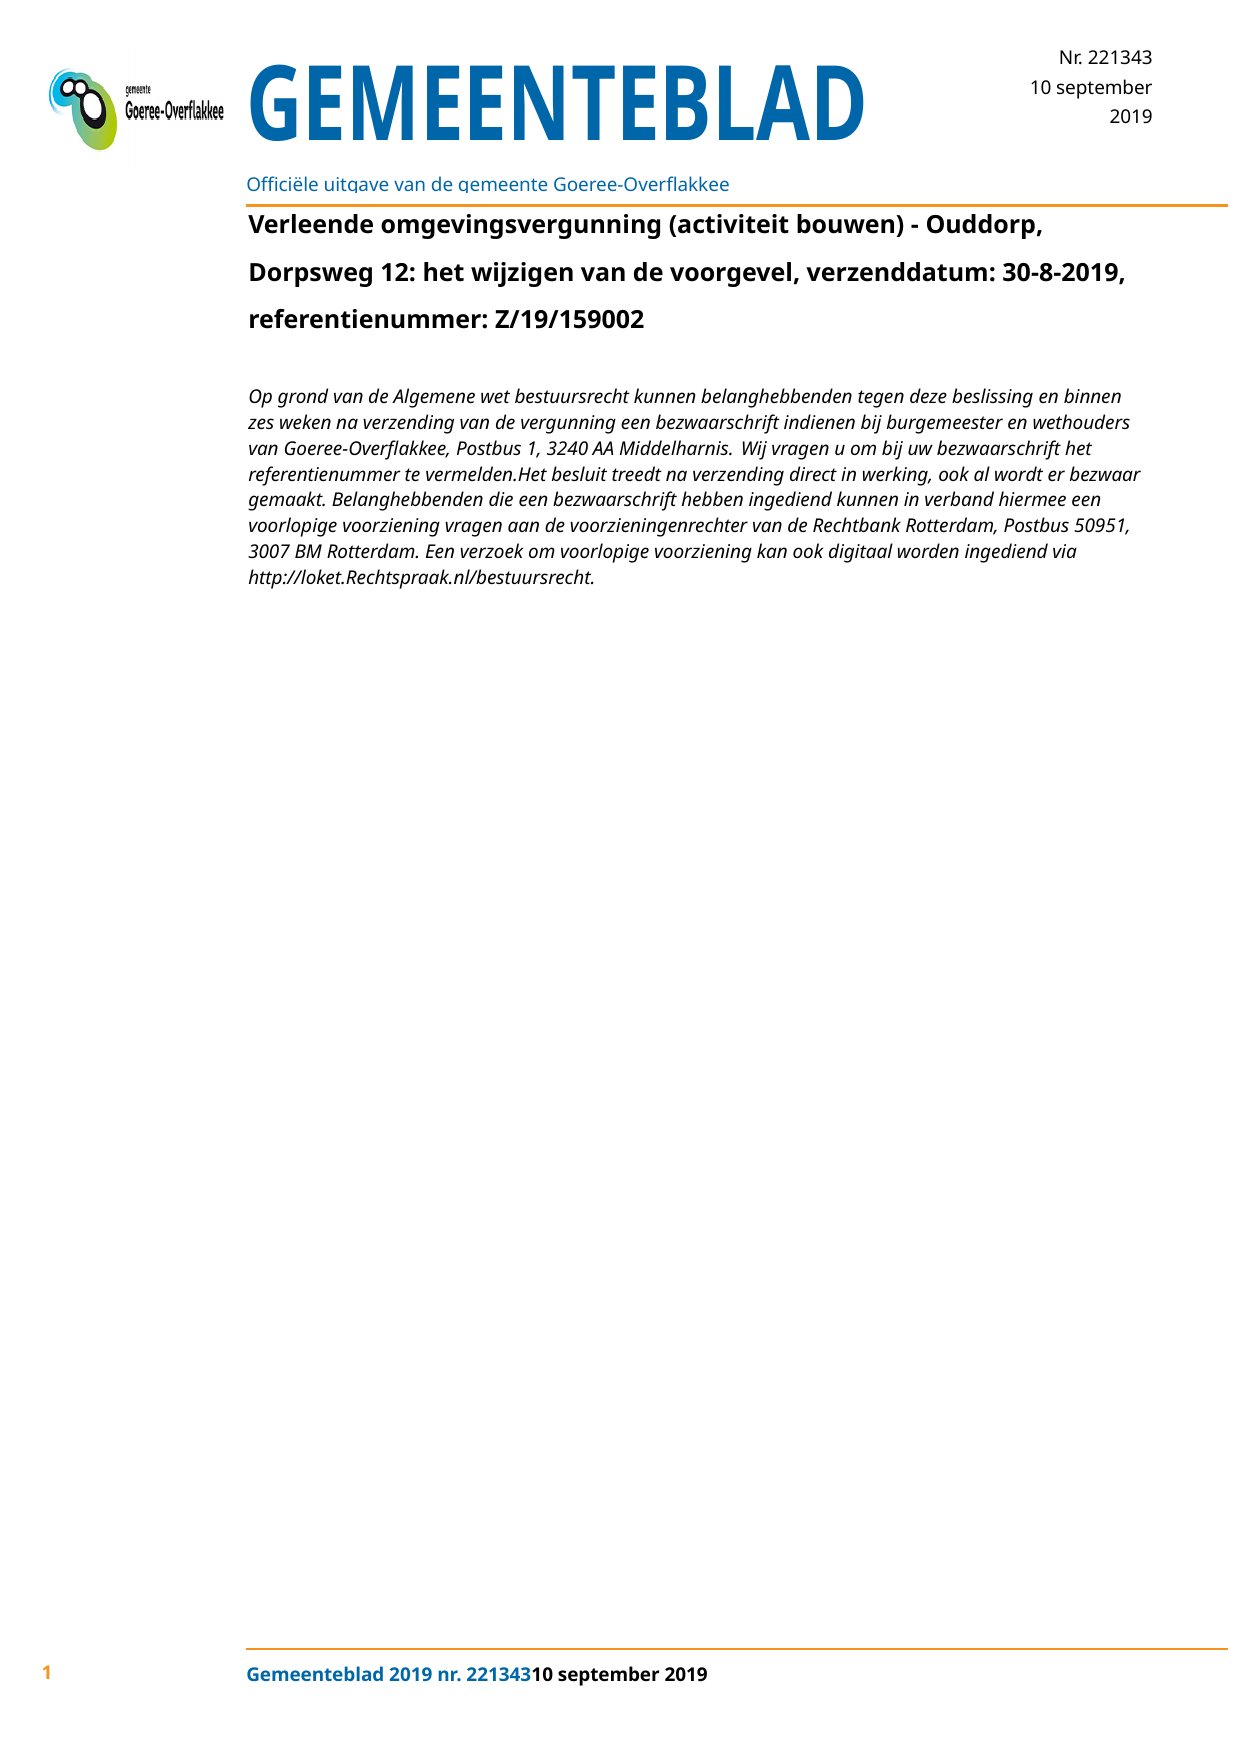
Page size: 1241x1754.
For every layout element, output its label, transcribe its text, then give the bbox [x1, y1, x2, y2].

text Verleende omgevingsvergunning (activiteit bouwen) - Ouddorp, Dorpsweg 12: het wijzigen van de voorgevel, verzenddatum: 30-8-2019, referentienummer: Z/19/159002 [248, 207, 1152, 336]
text Op grond van de Algemene wet bestuursrecht kunnen belanghebbenden tegen deze beslissing en binnen zes weken na verzending van de vergunning een bezwaarschrift indienen bij burgemeester en wethouders van Goeree-Overflakkee, Postbus 1, 3240 AA Middelharnis. Wij vragen u om bij uw bezwaarschrift het referentienummer te vermelden.Het besluit treedt na verzending direct in werking, ook al wordt er bezwaar gemaakt. Belanghebbenden die een bezwaarschrift hebben ingediend kunnen in verband hiermee een voorlopige voorziening vragen aan de voorzieningenrechter van de Rechtbank Rotterdam, Postbus 50951, 3007 BM Rotterdam. Een verzoek om voorlopige voorziening kan ook digitaal worden ingediend via http://loket.Rechtspraak.nl/bestuursrecht. [248, 384, 1152, 589]
picture [41, 47, 231, 172]
